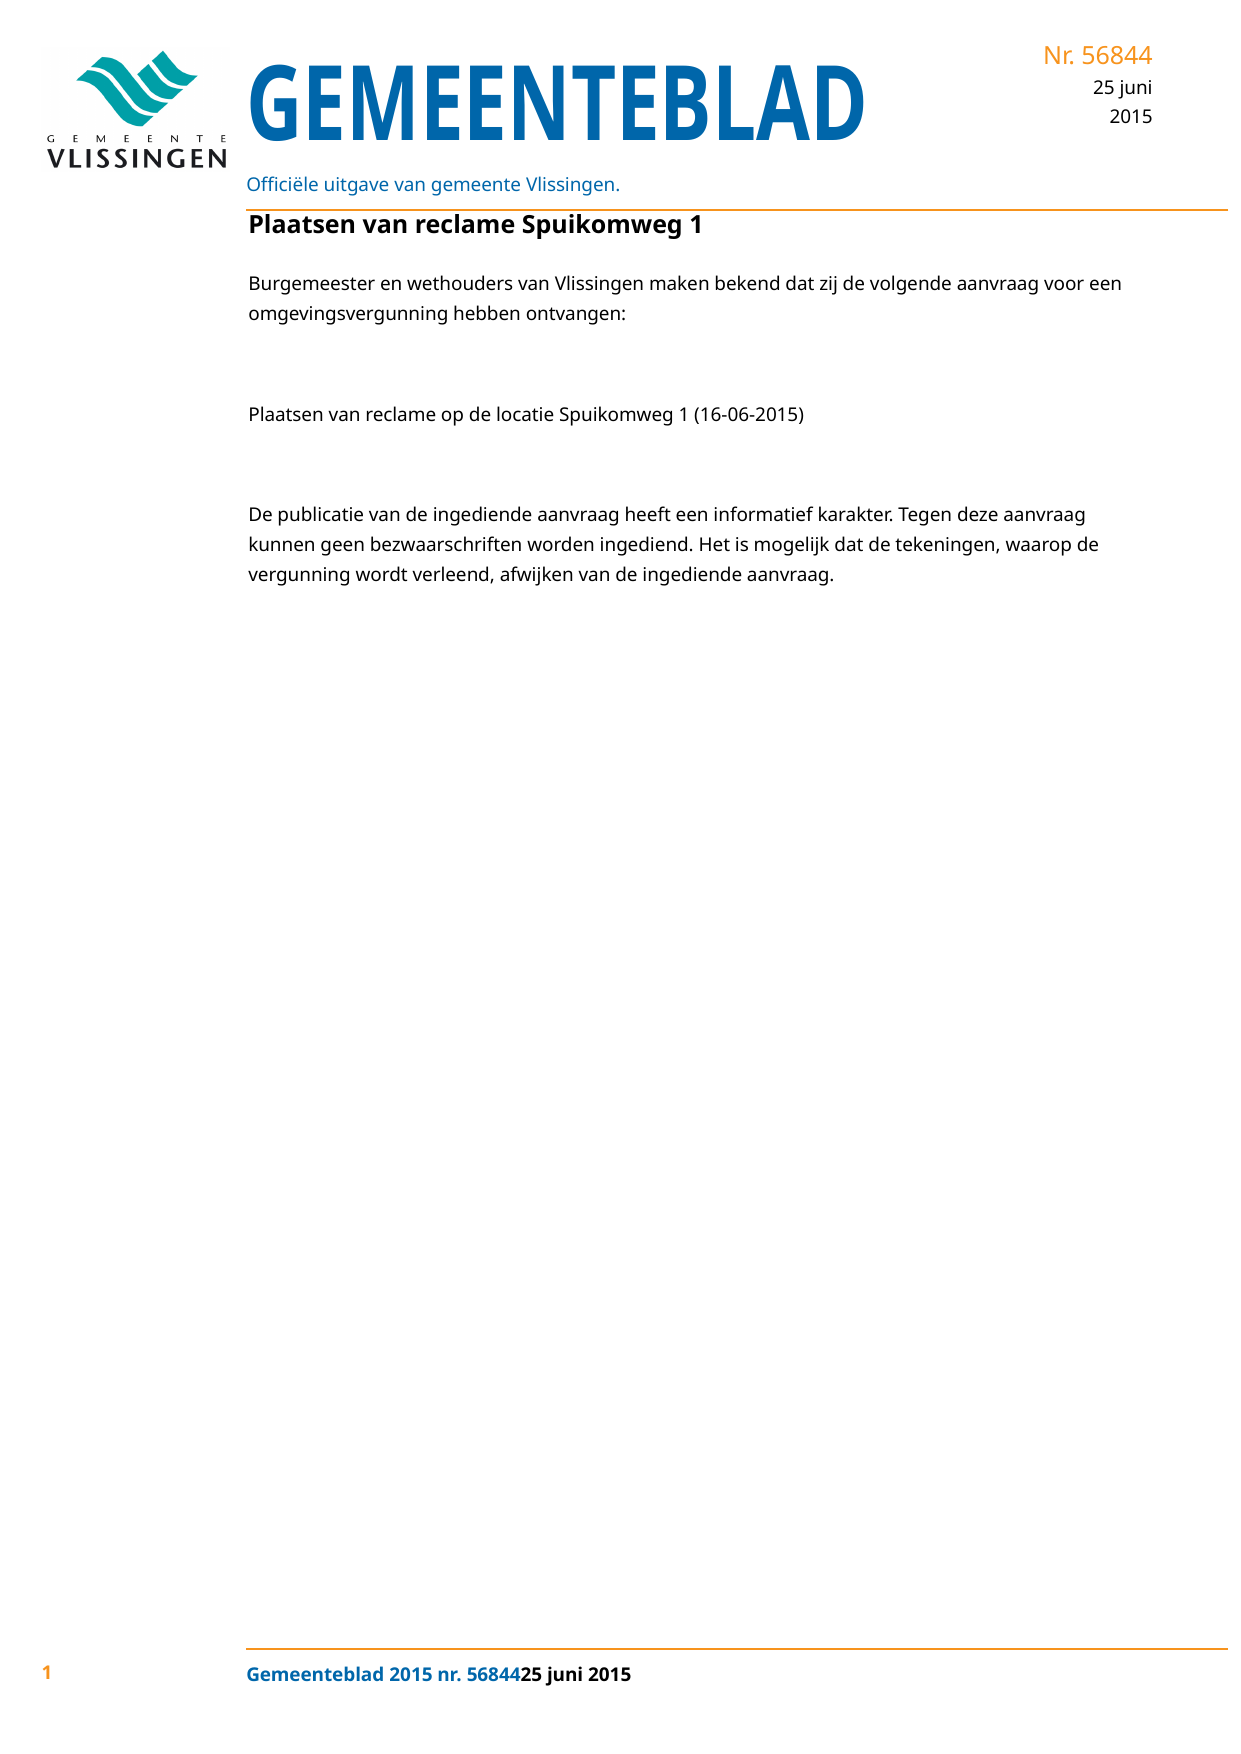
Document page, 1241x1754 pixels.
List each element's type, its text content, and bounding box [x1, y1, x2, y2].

text De publicatie van de ingediende aanvraag heeft een informatief karakter. Tegen deze aanvraag kunnen geen bezwaarschriften worden ingediend. Het is mogelijk dat de tekeningen, waarop de vergunning wordt verleend, afwijken van de ingediende aanvraag. [248, 502, 1152, 586]
text Plaatsen van reclame Spuikomweg 1 [248, 211, 1152, 241]
picture [41, 47, 231, 172]
text Plaatsen van reclame op de locatie Spuikomweg 1 (16-06-2015) [248, 401, 1152, 426]
text Burgemeester en wethouders van Vlissingen maken bekend dat zij de volgende aanvraag voor een omgevingsvergunning hebben ontvangen: [248, 270, 1152, 326]
